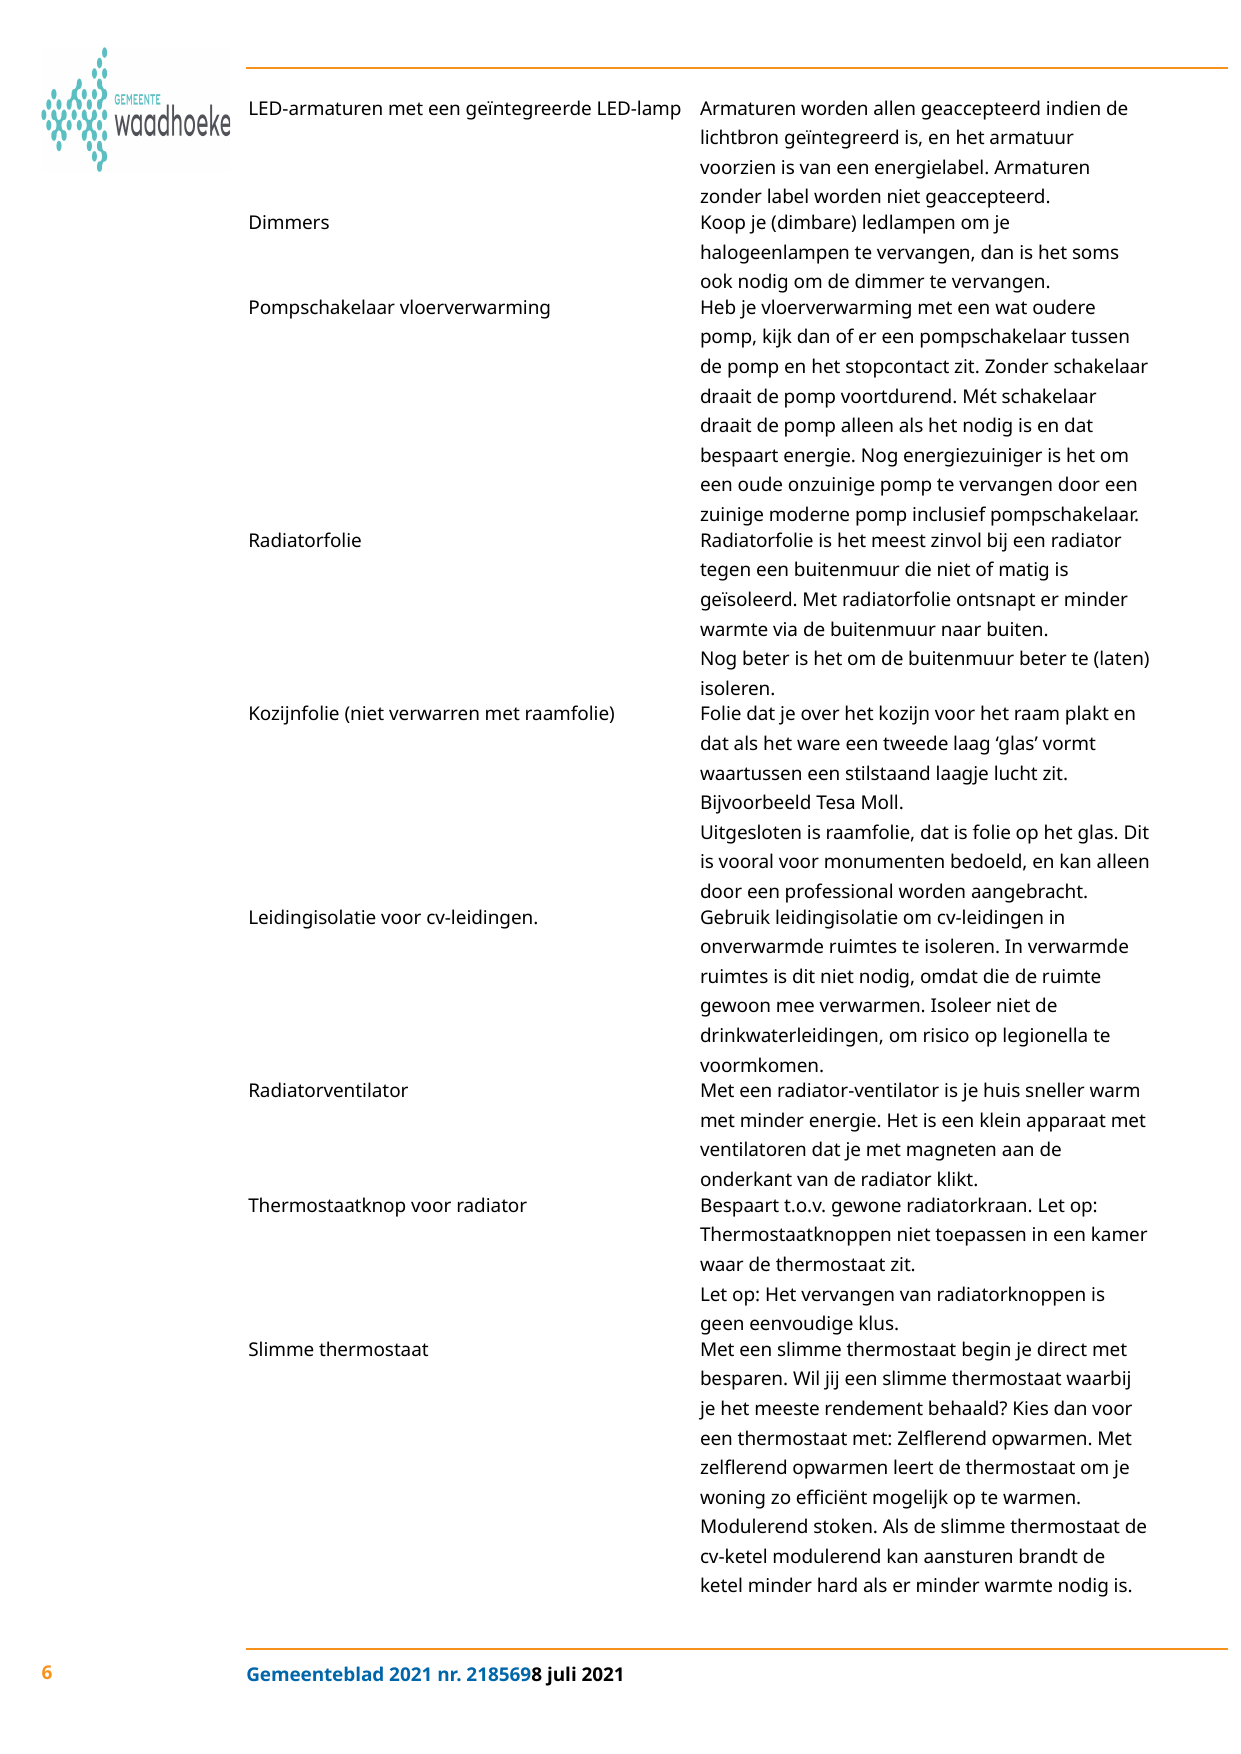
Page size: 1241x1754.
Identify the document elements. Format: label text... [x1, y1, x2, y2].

table_cell Bespaart t.o.v. gewone radiatorkraan. Let op: Thermostaatknoppen niet toepassen in een kamer waar de thermostaat zit. Let op: Het vervangen van radiatorknoppen is geen eenvoudige klus. [700, 1192, 1152, 1336]
table_cell Met een slimme thermostaat begin je direct met besparen. Wil jij een slimme thermostaat waarbij je het meeste rendement behaald? Kies dan voor een thermostaat met: Zelflerend opwarmen. Met zelflerend opwarmen leert de thermostaat om je woning zo efficiënt mogelijk op te warmen. Modulerend stoken. Als de slimme thermostaat de cv-ketel modulerend kan aansturen brandt de ketel minder hard als er minder warmte nodig is. [700, 1336, 1152, 1598]
table_cell Met een radiator-ventilator is je huis sneller warm met minder energie. Het is een klein apparaat met ventilatoren dat je met magneten aan de onderkant van de radiator klikt. [700, 1078, 1152, 1192]
table_cell Thermostaatknop voor radiator [248, 1192, 700, 1336]
table_cell Armaturen worden allen geaccepteerd indien de lichtbron geïntegreerd is, en het armatuur voorzien is van een energielabel. Armaturen zonder label worden niet geaccepteerd. [700, 95, 1152, 209]
table_cell Gebruik leidingisolatie om cv-leidingen in onverwarmde ruimtes te isoleren. In verwarmde ruimtes is dit niet nodig, omdat die de ruimte gewoon mee verwarmen. Isoleer niet de drinkwaterleidingen, om risico op legionella te voormkomen. [700, 904, 1152, 1077]
table_cell Dimmers [248, 209, 700, 294]
table_cell Radiatorfolie is het meest zinvol bij een radiator tegen een buitenmuur die niet of matig is geïsoleerd. Met radiatorfolie ontsnapt er minder warmte via de buitenmuur naar buiten. Nog beter is het om de buitenmuur beter te (laten) isoleren. [700, 527, 1152, 701]
table_cell Radiatorfolie [248, 527, 700, 701]
table_cell Leidingisolatie voor cv-leidingen. [248, 904, 700, 1077]
table_cell Radiatorventilator [248, 1078, 700, 1192]
table_cell Slimme thermostaat [248, 1336, 700, 1598]
picture [41, 47, 231, 172]
table_cell Heb je vloerverwarming met een wat oudere pomp, kijk dan of er een pompschakelaar tussen de pomp en het stopcontact zit. Zonder schakelaar draait de pomp voortdurend. Mét schakelaar draait de pomp alleen als het nodig is en dat bespaart energie. Nog energiezuiniger is het om een oude onzuinige pomp te vervangen door een zuinige moderne pomp inclusief pompschakelaar. [700, 294, 1152, 527]
table_cell Pompschakelaar vloerverwarming [248, 294, 700, 527]
table_cell Kozijnfolie (niet verwarren met raamfolie) [248, 701, 700, 904]
table_cell Koop je (dimbare) ledlampen om je halogeenlampen te vervangen, dan is het soms ook nodig om de dimmer te vervangen. [700, 209, 1152, 294]
table_cell Folie dat je over het kozijn voor het raam plakt en dat als het ware een tweede laag ‘glas’ vormt waartussen een stilstaand laagje lucht zit. Bijvoorbeeld Tesa Moll. Uitgesloten is raamfolie, dat is folie op het glas. Dit is vooral voor monumenten bedoeld, en kan alleen door een professional worden aangebracht. [700, 701, 1152, 904]
table_cell LED-armaturen met een geïntegreerde LED-lamp [248, 95, 700, 209]
